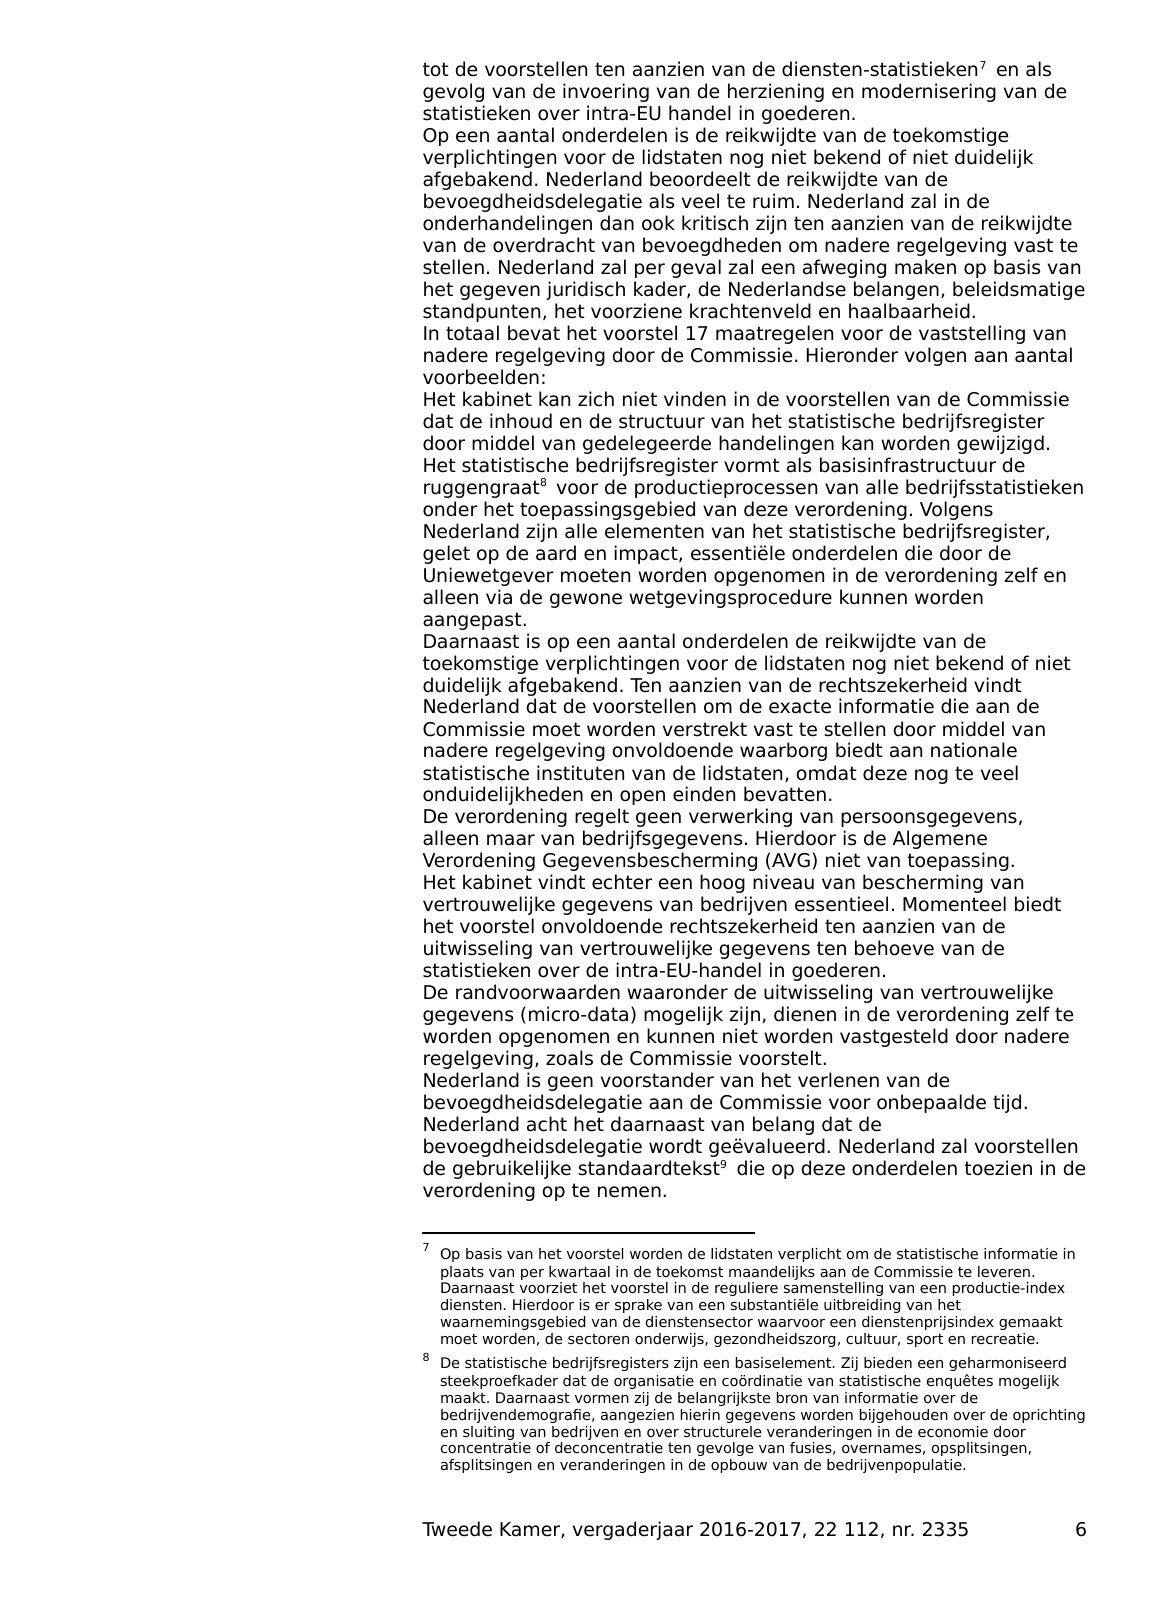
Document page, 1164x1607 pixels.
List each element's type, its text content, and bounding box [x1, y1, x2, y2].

text De statistische bedrijfsregisters zijn een basiselement. Zij bieden een geharmoniseerd steekproefkader dat de organisatie en coördinatie van statistische enquêtes mogelijk maakt. Daarnaast vormen zij de belangrijkste bron van informatie over de bedrijvendemografie, aangezien hierin gegevens worden bijgehouden over de oprichting en sluiting van bedrijven en over structurele veranderingen in de economie door concentratie of deconcentratie ten gevolge van fusies, overnames, opsplitsingen, afsplitsingen en veranderingen in de opbouw van de bedrijvenpopulatie. [422, 1351, 1087, 1474]
text In totaal bevat het voorstel 17 maatregelen voor de vaststelling van nadere regelgeving door de Commissie. Hieronder volgen aan aantal voorbeelden: [422, 323, 1087, 389]
text Op een aantal onderdelen is de reikwijdte van de toekomstige verplichtingen voor de lidstaten nog niet bekend of niet duidelijk afgebakend. Nederland beoordeelt de reikwijdte van de bevoegdheidsdelegatie als veel te ruim. Nederland zal in de onderhandelingen dan ook kritisch zijn ten aanzien van de reikwijdte van de overdracht van bevoegdheden om nadere regelgeving vast te stellen. Nederland zal per geval zal een afweging maken op basis van het gegeven juridisch kader, de Nederlandse belangen, beleidsmatige standpunten, het voorziene krachtenveld en haalbaarheid. [422, 125, 1087, 323]
text Nederland is geen voorstander van het verlenen van de bevoegdheidsdelegatie aan de Commissie voor onbepaalde tijd. Nederland acht het daarnaast van belang dat de bevoegdheidsdelegatie wordt geëvalueerd. Nederland zal voorstellen de gebruikelijke standaardtekst die op deze onderdelen toezien in de verordening op te nemen. [422, 1070, 1087, 1202]
text Het kabinet vindt echter een hoog niveau van bescherming van vertrouwelijke gegevens van bedrijven essentieel. Momenteel biedt het voorstel onvoldoende rechtszekerheid ten aanzien van de uitwisseling van vertrouwelijke gegevens ten behoeve van de statistieken over de intra-EU-handel in goederen. [422, 872, 1087, 982]
text Op basis van het voorstel worden de lidstaten verplicht om de statistische informatie in plaats van per kwartaal in de toekomst maandelijks aan de Commissie te leveren. Daarnaast voorziet het voorstel in de reguliere samenstelling van een productie-index diensten. Hierdoor is er sprake van een substantiële uitbreiding van het waarnemingsgebied van de dienstensector waarvoor een dienstenprijsindex gemaakt moet worden, de sectoren onderwijs, gezondheidszorg, cultuur, sport en recreatie. [422, 1242, 1087, 1348]
text De randvoorwaarden waaronder de uitwisseling van vertrouwelijke gegevens (micro-data) mogelijk zijn, dienen in de verordening zelf te worden opgenomen en kunnen niet worden vastgesteld door nadere regelgeving, zoals de Commissie voorstelt. [422, 982, 1087, 1070]
text Daarnaast is op een aantal onderdelen de reikwijdte van de toekomstige verplichtingen voor de lidstaten nog niet bekend of niet duidelijk afgebakend. Ten aanzien van de rechtszekerheid vindt Nederland dat de voorstellen om de exacte informatie die aan de Commissie moet worden verstrekt vast te stellen door middel van nadere regelgeving onvoldoende waarborg biedt aan nationale statistische instituten van de lidstaten, omdat deze nog te veel onduidelijkheden en open einden bevatten. [422, 631, 1087, 806]
text De verordening regelt geen verwerking van persoonsgegevens, alleen maar van bedrijfsgegevens. Hierdoor is de Algemene Verordening Gegevensbescherming (AVG) niet van toepassing. [422, 806, 1087, 872]
text Het kabinet kan zich niet vinden in de voorstellen van de Commissie dat de inhoud en de structuur van het statistische bedrijfsregister door middel van gedelegeerde handelingen kan worden gewijzigd. Het statistische bedrijfsregister vormt als basisinfrastructuur de ruggengraat voor de productieprocessen van alle bedrijfsstatistieken onder het toepassingsgebied van deze verordening. Volgens Nederland zijn alle elementen van het statistische bedrijfsregister, gelet op de aard en impact, essentiële onderdelen die door de Uniewetgever moeten worden opgenomen in de verordening zelf en alleen via de gewone wetgevingsprocedure kunnen worden aangepast. [422, 389, 1087, 631]
text tot de voorstellen ten aanzien van de diensten-statistieken en als gevolg van de invoering van de herziening en modernisering van de statistieken over intra-EU handel in goederen. [422, 59, 1087, 125]
